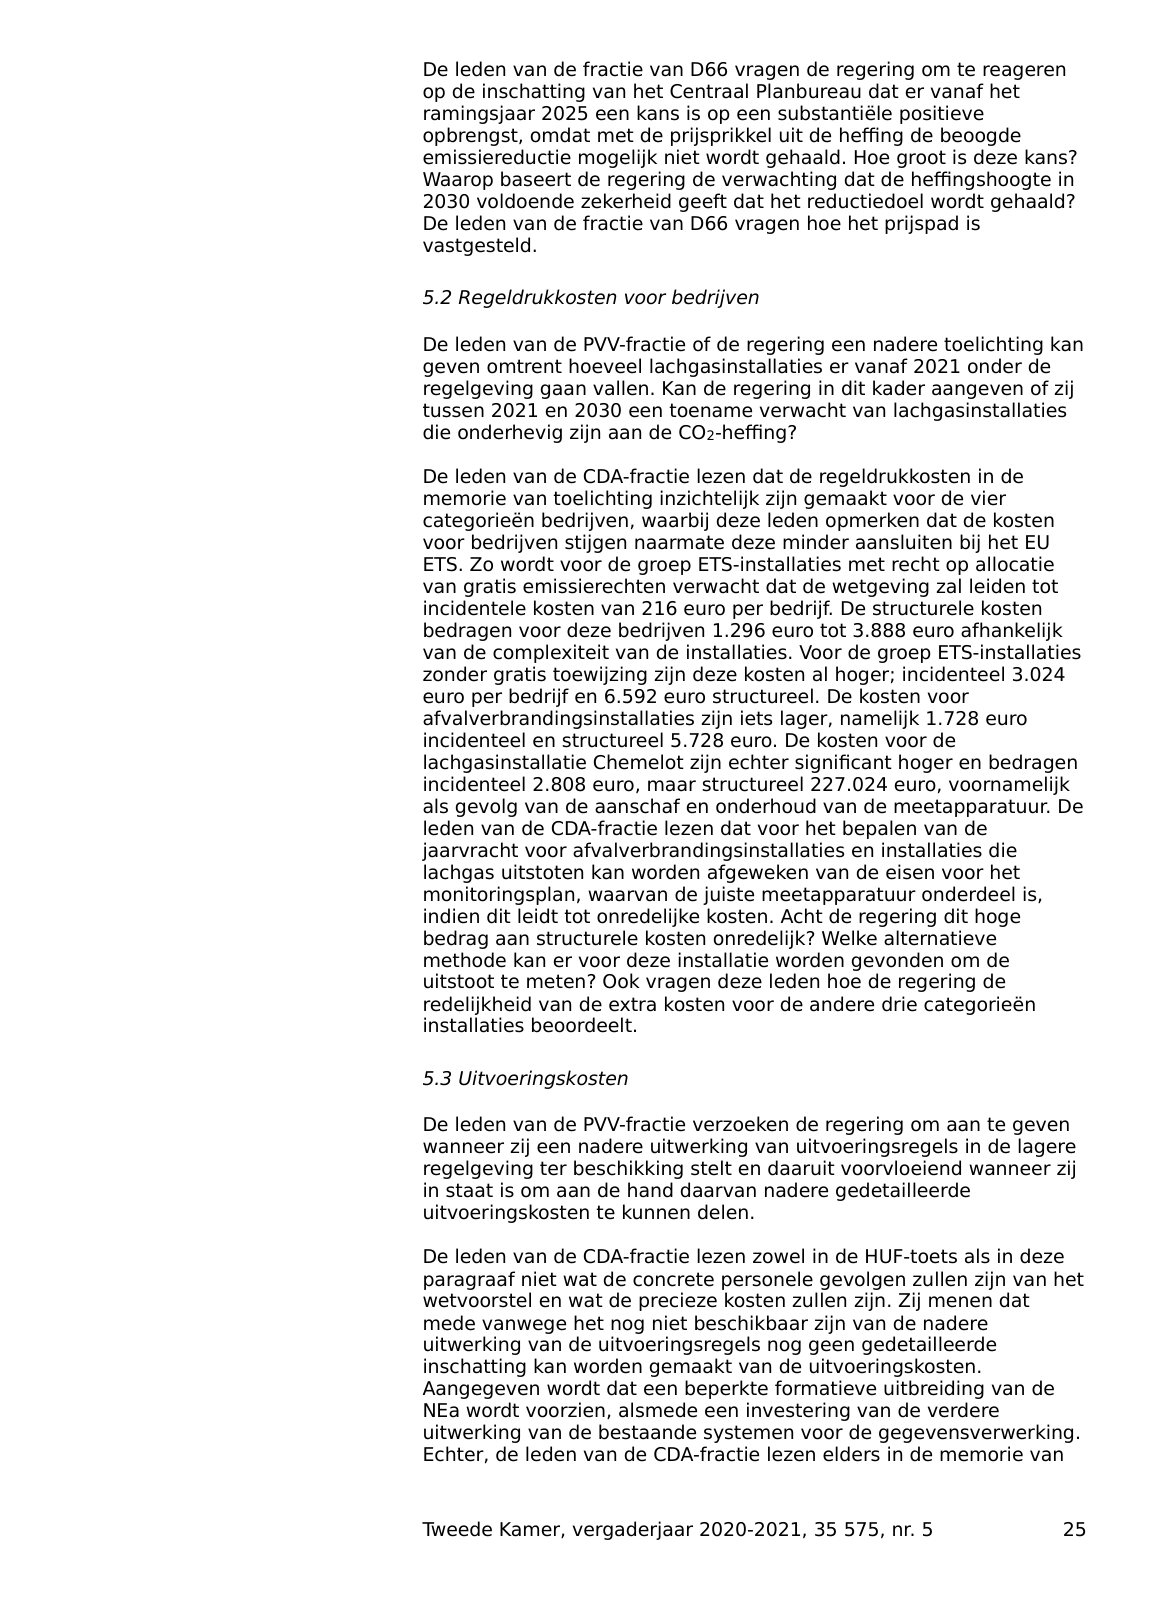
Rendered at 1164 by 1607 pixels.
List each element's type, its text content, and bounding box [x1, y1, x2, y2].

text De leden van de CDA-fractie lezen zowel in de HUF-toets als in deze paragraaf niet wat de concrete personele gevolgen zullen zijn van het wetvoorstel en wat de precieze kosten zullen zijn. Zij menen dat mede vanwege het nog niet beschikbaar zijn van de nadere uitwerking van de uitvoeringsregels nog geen gedetailleerde inschatting kan worden gemaakt van de uitvoeringskosten. [422, 1246, 1087, 1378]
text De leden van de fractie van D66 vragen de regering om te reageren op de inschatting van het Centraal Planbureau dat er vanaf het ramingsjaar 2025 een kans is op een substantiële positieve opbrengst, omdat met de prijsprikkel uit de heffing de beoogde emissiereductie mogelijk niet wordt gehaald. Hoe groot is deze kans? Waarop baseert de regering de verwachting dat de heffingshoogte in 2030 voldoende zekerheid geeft dat het reductiedoel wordt gehaald? De leden van de fractie van D66 vragen hoe het prijspad is vastgesteld. [422, 59, 1087, 257]
subtitle 5.3 Uitvoeringskosten [422, 1067, 1087, 1089]
text Aangegeven wordt dat een beperkte formatieve uitbreiding van de NEa wordt voorzien, alsmede een investering van de verdere uitwerking van de bestaande systemen voor de gegevensverwerking. Echter, de leden van de CDA-fractie lezen elders in de memorie van [422, 1378, 1087, 1466]
subtitle 5.2 Regeldrukkosten voor bedrijven [422, 287, 1087, 309]
text De leden van de CDA-fractie lezen dat de regeldrukkosten in de memorie van toelichting inzichtelijk zijn gemaakt voor de vier categorieën bedrijven, waarbij deze leden opmerken dat de kosten voor bedrijven stijgen naarmate deze minder aansluiten bij het EU ETS. Zo wordt voor de groep ETS-installaties met recht op allocatie van gratis emissierechten verwacht dat de wetgeving zal leiden tot incidentele kosten van 216 euro per bedrijf. De structurele kosten bedragen voor deze bedrijven 1.296 euro tot 3.888 euro afhankelijk van de complexiteit van de installaties. Voor de groep ETS-installaties zonder gratis toewijzing zijn deze kosten al hoger; incidenteel 3.024 euro per bedrijf en 6.592 euro structureel. De kosten voor afvalverbrandingsinstallaties zijn iets lager, namelijk 1.728 euro incidenteel en structureel 5.728 euro. De kosten voor de lachgasinstallatie Chemelot zijn echter significant hoger en bedragen incidenteel 2.808 euro, maar structureel 227.024 euro, voornamelijk als gevolg van de aanschaf en onderhoud van de meetapparatuur. De leden van de CDA-fractie lezen dat voor het bepalen van de jaarvracht voor afvalverbrandingsinstallaties en installaties die lachgas uitstoten kan worden afgeweken van de eisen voor het monitoringsplan, waarvan de juiste meetapparatuur onderdeel is, indien dit leidt tot onredelijke kosten. Acht de regering dit hoge bedrag aan structurele kosten onredelijk? Welke alternatieve methode kan er voor deze installatie worden gevonden om de uitstoot te meten? Ook vragen deze leden hoe de regering de redelijkheid van de extra kosten voor de andere drie categorieën installaties beoordeelt. [422, 466, 1087, 1037]
text De leden van de PVV-fractie verzoeken de regering om aan te geven wanneer zij een nadere uitwerking van uitvoeringsregels in de lagere regelgeving ter beschikking stelt en daaruit voorvloeiend wanneer zij in staat is om aan de hand daarvan nadere gedetailleerde uitvoeringskosten te kunnen delen. [422, 1114, 1087, 1224]
text De leden van de PVV-fractie of de regering een nadere toelichting kan geven omtrent hoeveel lachgasinstallaties er vanaf 2021 onder de regelgeving gaan vallen. Kan de regering in dit kader aangeven of zij tussen 2021 en 2030 een toename verwacht van lachgasinstallaties die onderhevig zijn aan de CO2-heffing? [422, 334, 1087, 444]
